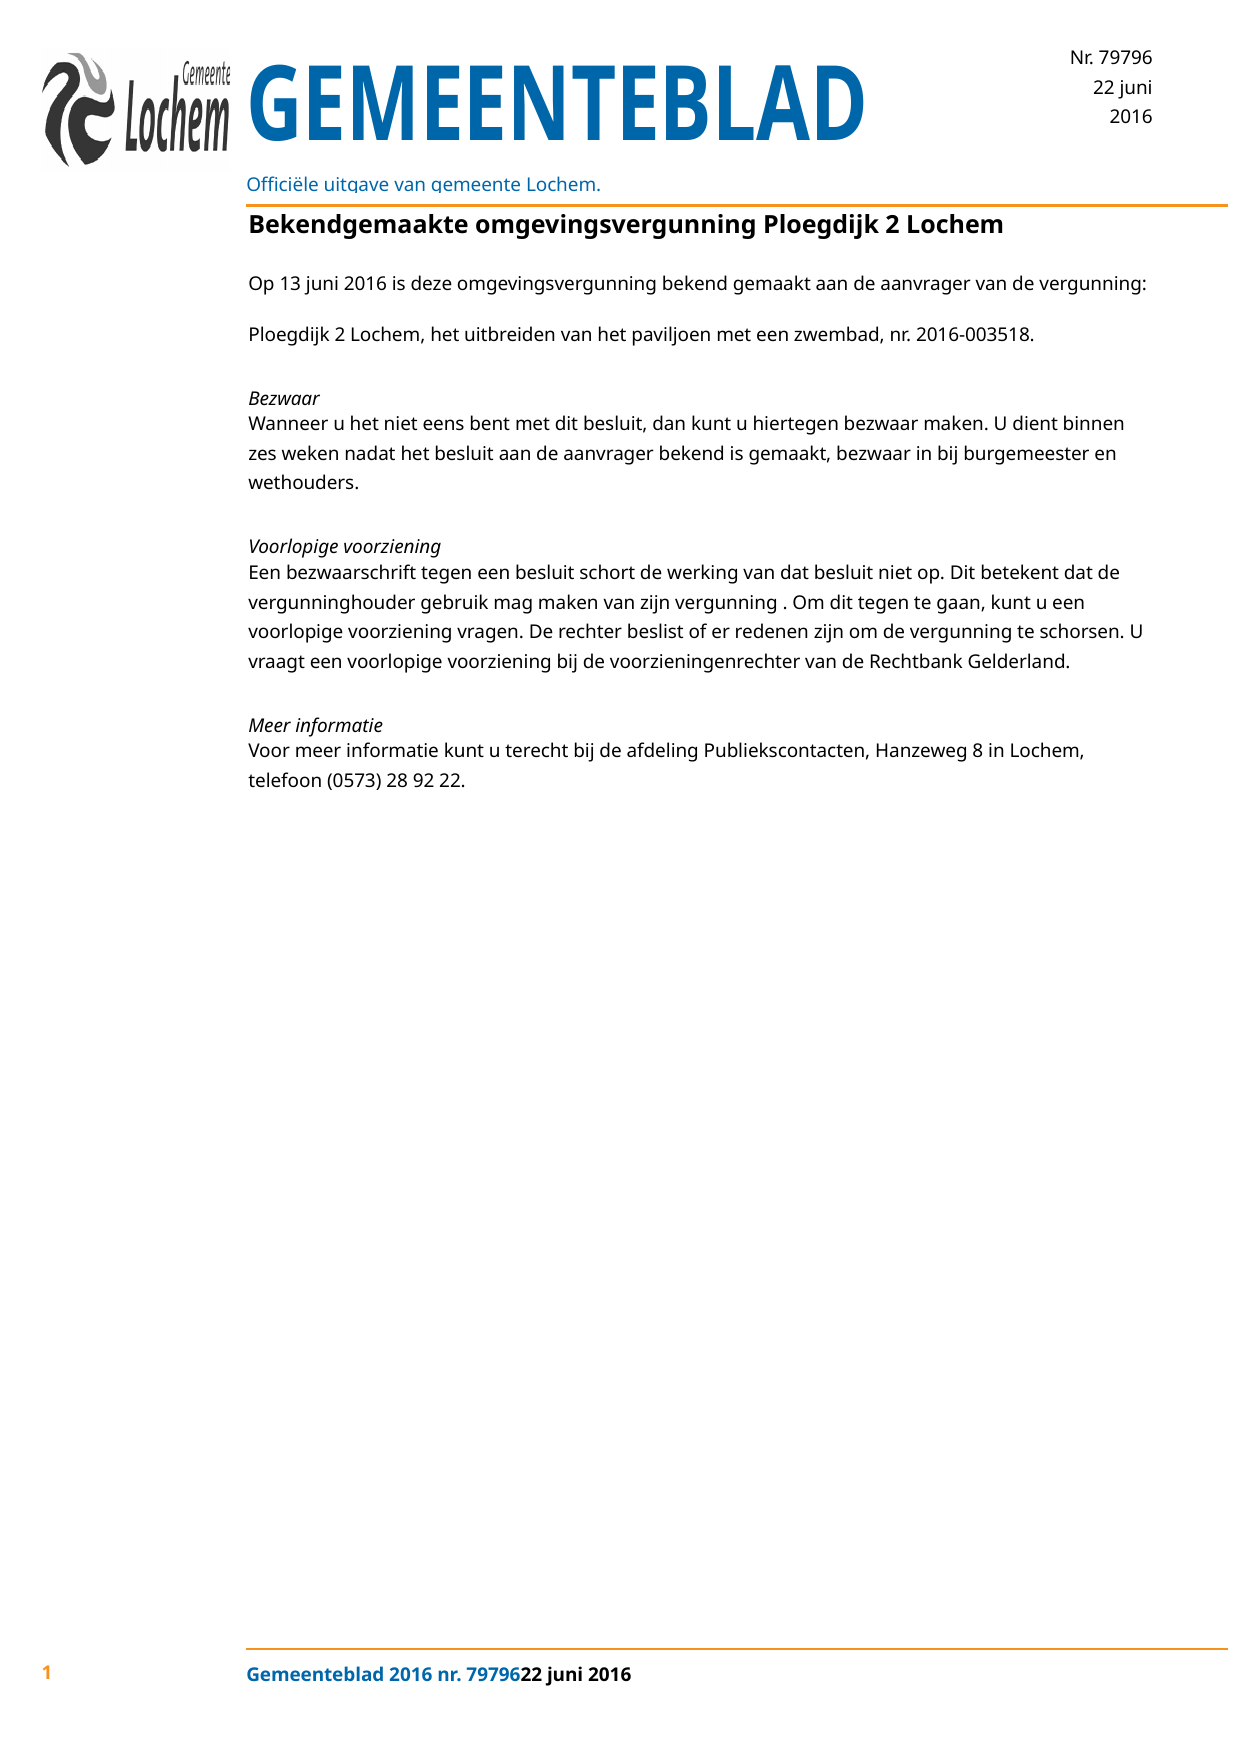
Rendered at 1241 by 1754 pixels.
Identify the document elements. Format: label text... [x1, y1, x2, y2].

text Bekendgemaakte omgevingsvergunning Ploegdijk 2 Lochem [248, 207, 1152, 241]
text Meer informatie [248, 712, 1152, 738]
text Voorlopige voorziening [248, 533, 1152, 559]
text Bezwaar [248, 385, 1152, 410]
text Een bezwaarschrift tegen een besluit schort de werking van dat besluit niet op. Dit betekent dat de vergunninghouder gebruik mag maken van zijn vergunning . Om dit tegen te gaan, kunt u een voorlopige voorziening vragen. De rechter beslist of er redenen zijn om de vergunning te schorsen. U vraagt een voorlopige voorziening bij de voorzieningenrechter van de Rechtbank Gelderland. [248, 559, 1152, 674]
text Ploegdijk 2 Lochem, het uitbreiden van het paviljoen met een zwembad, nr. 2016-003518. [248, 321, 1152, 346]
text Voor meer informatie kunt u terecht bij de afdeling Publiekscontacten, Hanzeweg 8 in Lochem, telefoon (0573) 28 92 22. [248, 738, 1152, 793]
text Op 13 juni 2016 is deze omgevingsvergunning bekend gemaakt aan de aanvrager van de vergunning: [248, 270, 1152, 296]
text Wanneer u het niet eens bent met dit besluit, dan kunt u hiertegen bezwaar maken. U dient binnen zes weken nadat het besluit aan de aanvrager bekend is gemaakt, bezwaar in bij burgemeester en wethouders. [248, 410, 1152, 495]
picture [41, 47, 231, 172]
